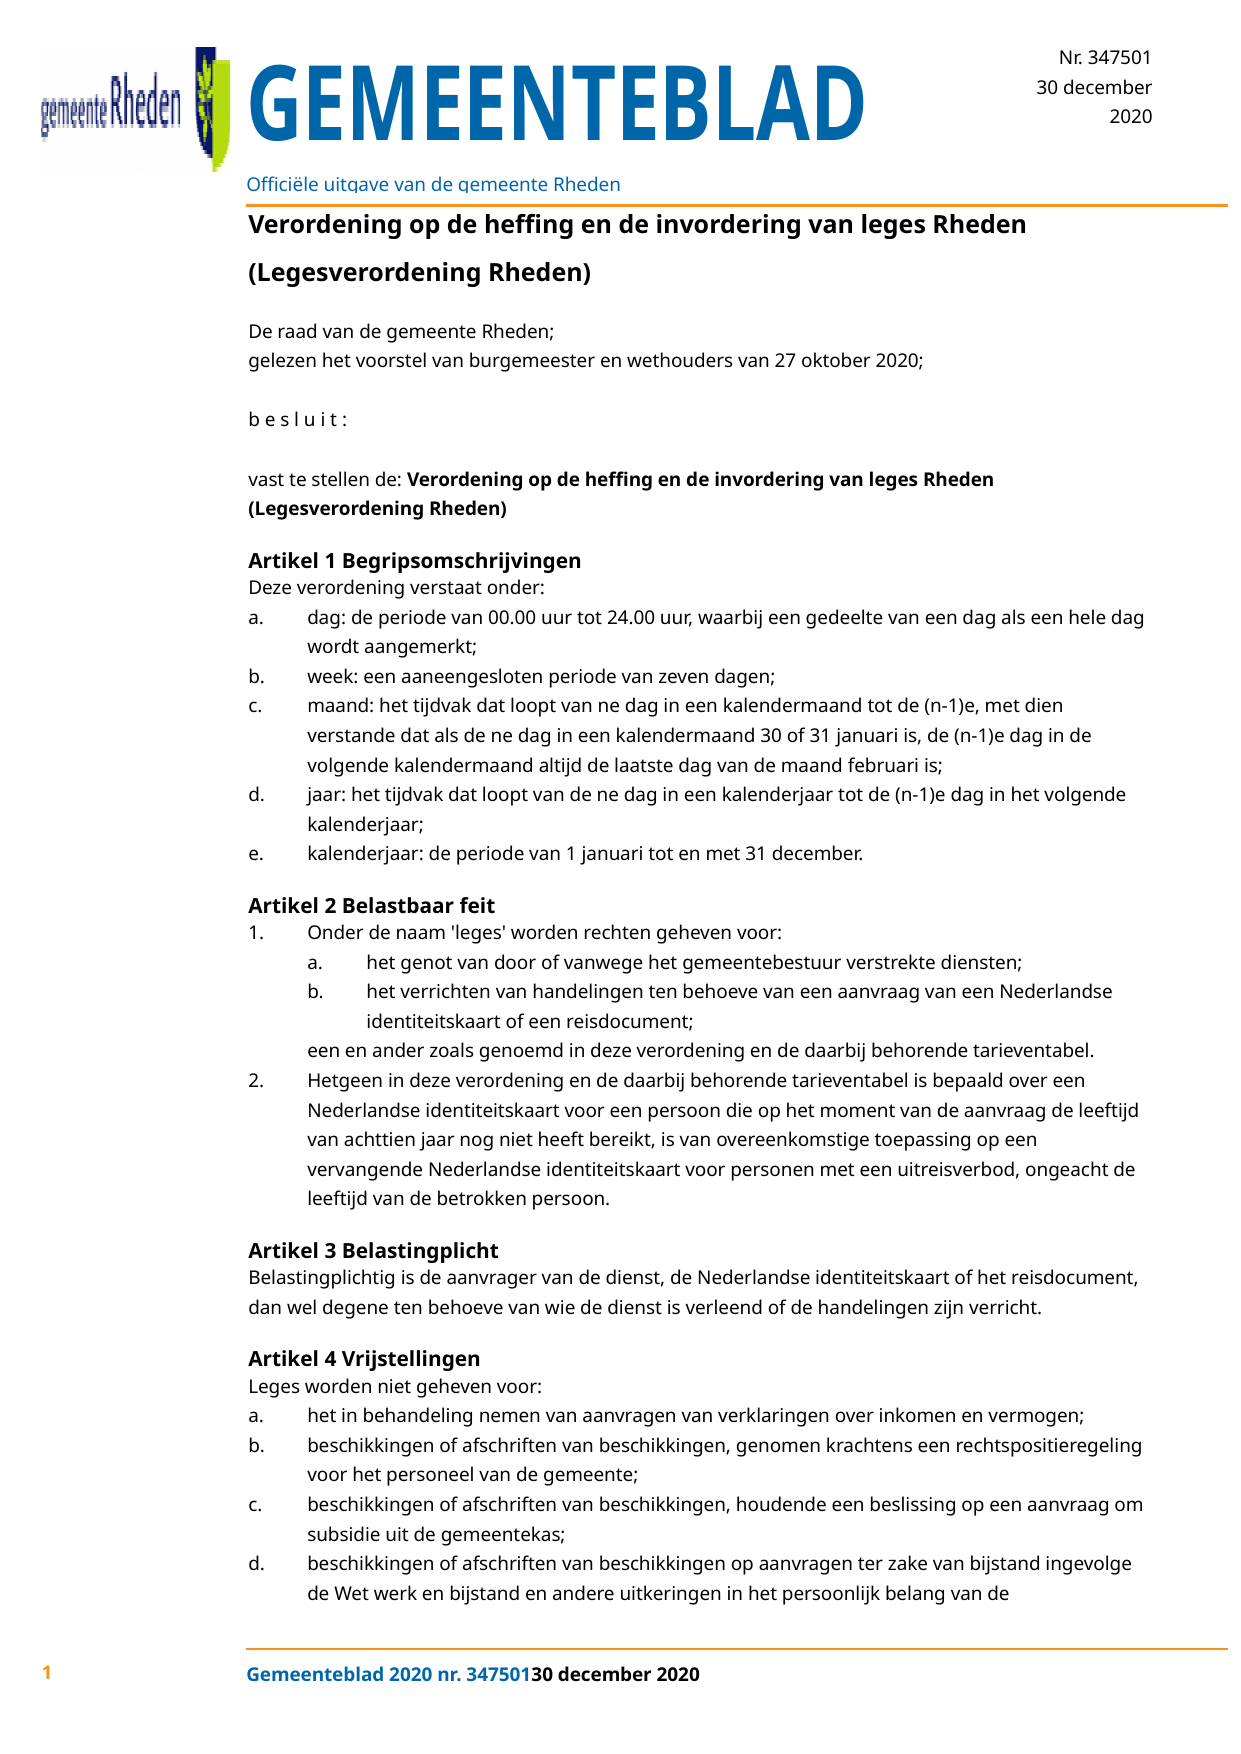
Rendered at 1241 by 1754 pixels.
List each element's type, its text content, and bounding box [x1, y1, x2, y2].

list jaar: het tijdvak dat loopt van de ne dag in een kalenderjaar tot de (n-1)e dag in het volgende kalenderjaar; [248, 781, 1152, 837]
list Hetgeen in deze verordening en de daarbij behorende tarieventabel is bepaald over een Nederlandse identiteitskaart voor een persoon die op het moment van de aanvraag de leeftijd van achttien jaar nog niet heeft bereikt, is van overeenkomstige toepassing op een vervangende Nederlandse identiteitskaart voor personen met een uitreisverbod, ongeacht de leeftijd van de betrokken persoon. [248, 1067, 1152, 1211]
text gelezen het voorstel van burgemeester en wethouders van 27 oktober 2020; [248, 347, 1152, 373]
list Onder de naam 'leges' worden rechten geheven voor: [248, 919, 1152, 945]
text Artikel 4 Vrijstellingen [248, 1344, 1152, 1373]
list maand: het tijdvak dat loopt van ne dag in een kalendermaand tot de (n-1)e, met dien verstande dat als de ne dag in een kalendermaand 30 of 31 januari is, de (n-1)e dag in de volgende kalendermaand altijd de laatste dag van de maand februari is; [248, 693, 1152, 777]
list week: een aaneengesloten periode van zeven dagen; [248, 663, 1152, 689]
text Leges worden niet geheven voor: [248, 1373, 1152, 1399]
list beschikkingen of afschriften van beschikkingen op aanvragen ter zake van bijstand ingevolge de Wet werk en bijstand en andere uitkeringen in het persoonlijk belang van de [248, 1550, 1152, 1606]
list beschikkingen of afschriften van beschikkingen, genomen krachtens een rechtspositieregeling voor het personeel van de gemeente; [248, 1432, 1152, 1487]
text De raad van de gemeente Rheden; [248, 318, 1152, 344]
text Artikel 2 Belastbaar feit [248, 891, 1152, 919]
text b e s l u i t : [248, 407, 1152, 432]
text Belastingplichtig is de aanvrager van de dienst, de Nederlandse identiteitskaart of het reisdocument, dan wel degene ten behoeve van wie de dienst is verleend of de handelingen zijn verricht. [248, 1264, 1152, 1320]
text Verordening op de heffing en de invordering van leges Rheden (Legesverordening Rheden) [248, 207, 1152, 288]
text Deze verordening verstaat onder: [248, 574, 1152, 600]
list het verrichten van handelingen ten behoeve van een aanvraag van een Nederlandse identiteitskaart of een reisdocument; [307, 978, 1152, 1034]
list een en ander zoals genoemd in deze verordening en de daarbij behorende tarieventabel. [248, 1038, 1152, 1063]
list het genot van door of vanwege het gemeentebestuur verstrekte diensten; [307, 949, 1152, 975]
text vast te stellen de: Verordening op de heffing en de invordering van leges Rheden (Legesverordening Rheden) [248, 466, 1152, 521]
list kalenderjaar: de periode van 1 januari tot en met 31 december. [248, 841, 1152, 866]
list dag: de periode van 00.00 uur tot 24.00 uur, waarbij een gedeelte van een dag als een hele dag wordt aangemerkt; [248, 604, 1152, 659]
list beschikkingen of afschriften van beschikkingen, houdende een beslissing op een aanvraag om subsidie uit de gemeentekas; [248, 1491, 1152, 1547]
text Artikel 3 Belastingplicht [248, 1236, 1152, 1264]
text Artikel 1 Begripsomschrijvingen [248, 546, 1152, 574]
picture [41, 47, 231, 172]
list het in behandeling nemen van aanvragen van verklaringen over inkomen en vermogen; [248, 1402, 1152, 1428]
